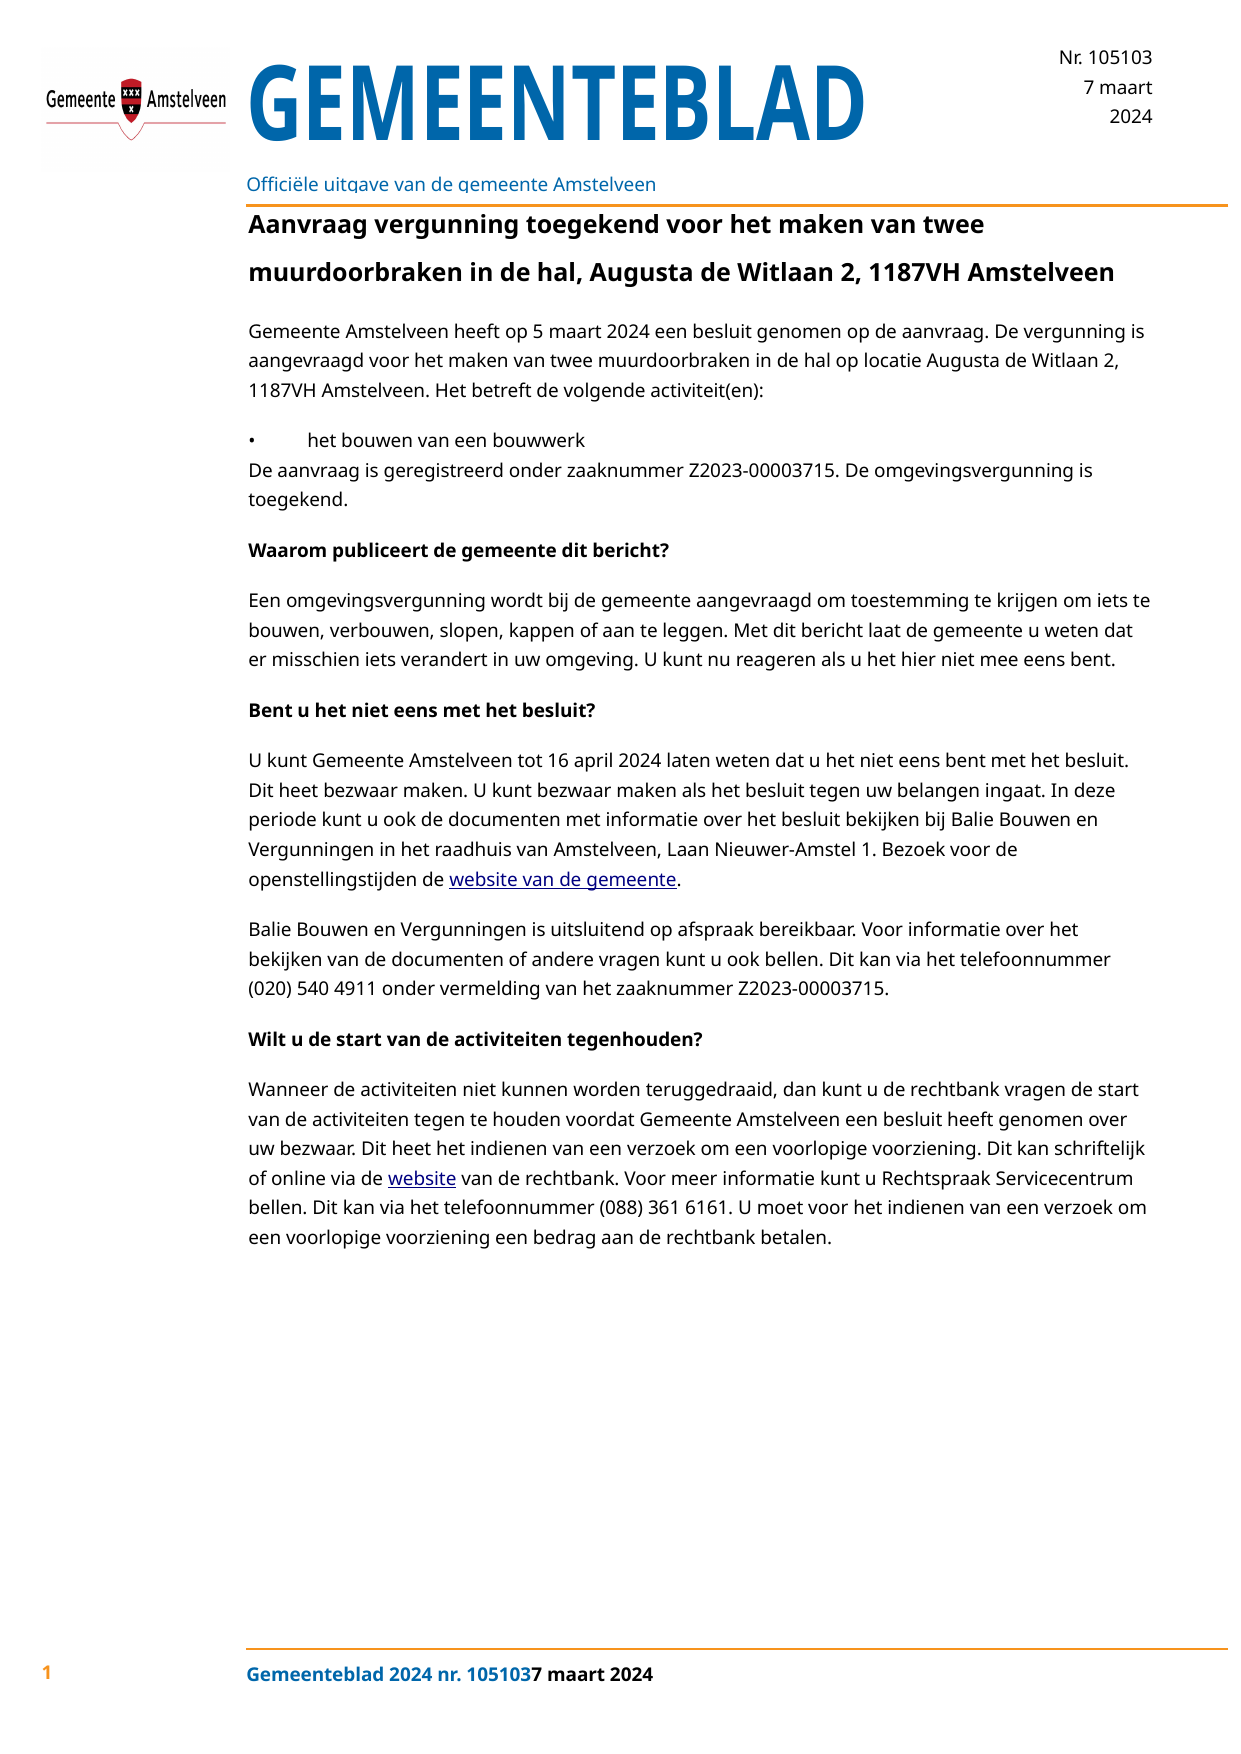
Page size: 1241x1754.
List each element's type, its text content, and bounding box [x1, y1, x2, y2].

text Bent u het niet eens met het besluit? [248, 697, 1152, 723]
text Wanneer de activiteiten niet kunnen worden teruggedraaid, dan kunt u de rechtbank vragen de start van de activiteiten tegen te houden voordat Gemeente Amstelveen een besluit heeft genomen over uw bezwaar. Dit heet het indienen van een verzoek om een voorlopige voorziening. Dit kan schriftelijk of online via de website van de rechtbank. Voor meer informatie kunt u Rechtspraak Servicecentrum bellen. Dit kan via het telefoonnummer (088) 361 6161. U moet voor het indienen van een verzoek om een voorlopige voorziening een bedrag aan de rechtbank betalen. [248, 1076, 1152, 1250]
text Wilt u de start van de activiteiten tegenhouden? [248, 1026, 1152, 1052]
text Balie Bouwen en Vergunningen is uitsluitend op afspraak bereikbaar. Voor informatie over het bekijken van de documenten of andere vragen kunt u ook bellen. Dit kan via het telefoonnummer (020) 540 4911 onder vermelding van het zaaknummer Z2023-00003715. [248, 916, 1152, 1001]
text U kunt Gemeente Amstelveen tot 16 april 2024 laten weten dat u het niet eens bent met het besluit. Dit heet bezwaar maken. U kunt bezwaar maken als het besluit tegen uw belangen ingaat. In deze periode kunt u ook de documenten met informatie over het besluit bekijken bij Balie Bouwen en Vergunningen in het raadhuis van Amstelveen, Laan Nieuwer-Amstel 1. Bezoek voor de openstellingstijden de website van de gemeente. [248, 747, 1152, 892]
text Aanvraag vergunning toegekend voor het maken van twee muurdoorbraken in de hal, Augusta de Witlaan 2, 1187VH Amstelveen [248, 207, 1152, 288]
text Waarom publiceert de gemeente dit bericht? [248, 537, 1152, 563]
picture [41, 47, 231, 172]
list het bouwen van een bouwwerk [248, 427, 1152, 453]
text Een omgevingsvergunning wordt bij de gemeente aangevraagd om toestemming te krijgen om iets te bouwen, verbouwen, slopen, kappen of aan te leggen. Met dit bericht laat de gemeente u weten dat er misschien iets verandert in uw omgeving. U kunt nu reageren als u het hier niet mee eens bent. [248, 587, 1152, 672]
text Gemeente Amstelveen heeft op 5 maart 2024 een besluit genomen op de aanvraag. De vergunning is aangevraagd voor het maken van twee muurdoorbraken in de hal op locatie Augusta de Witlaan 2, 1187VH Amstelveen. Het betreft de volgende activiteit(en): [248, 318, 1152, 403]
text De aanvraag is geregistreerd onder zaaknummer Z2023-00003715. De omgevingsvergunning is toegekend. [248, 457, 1152, 512]
